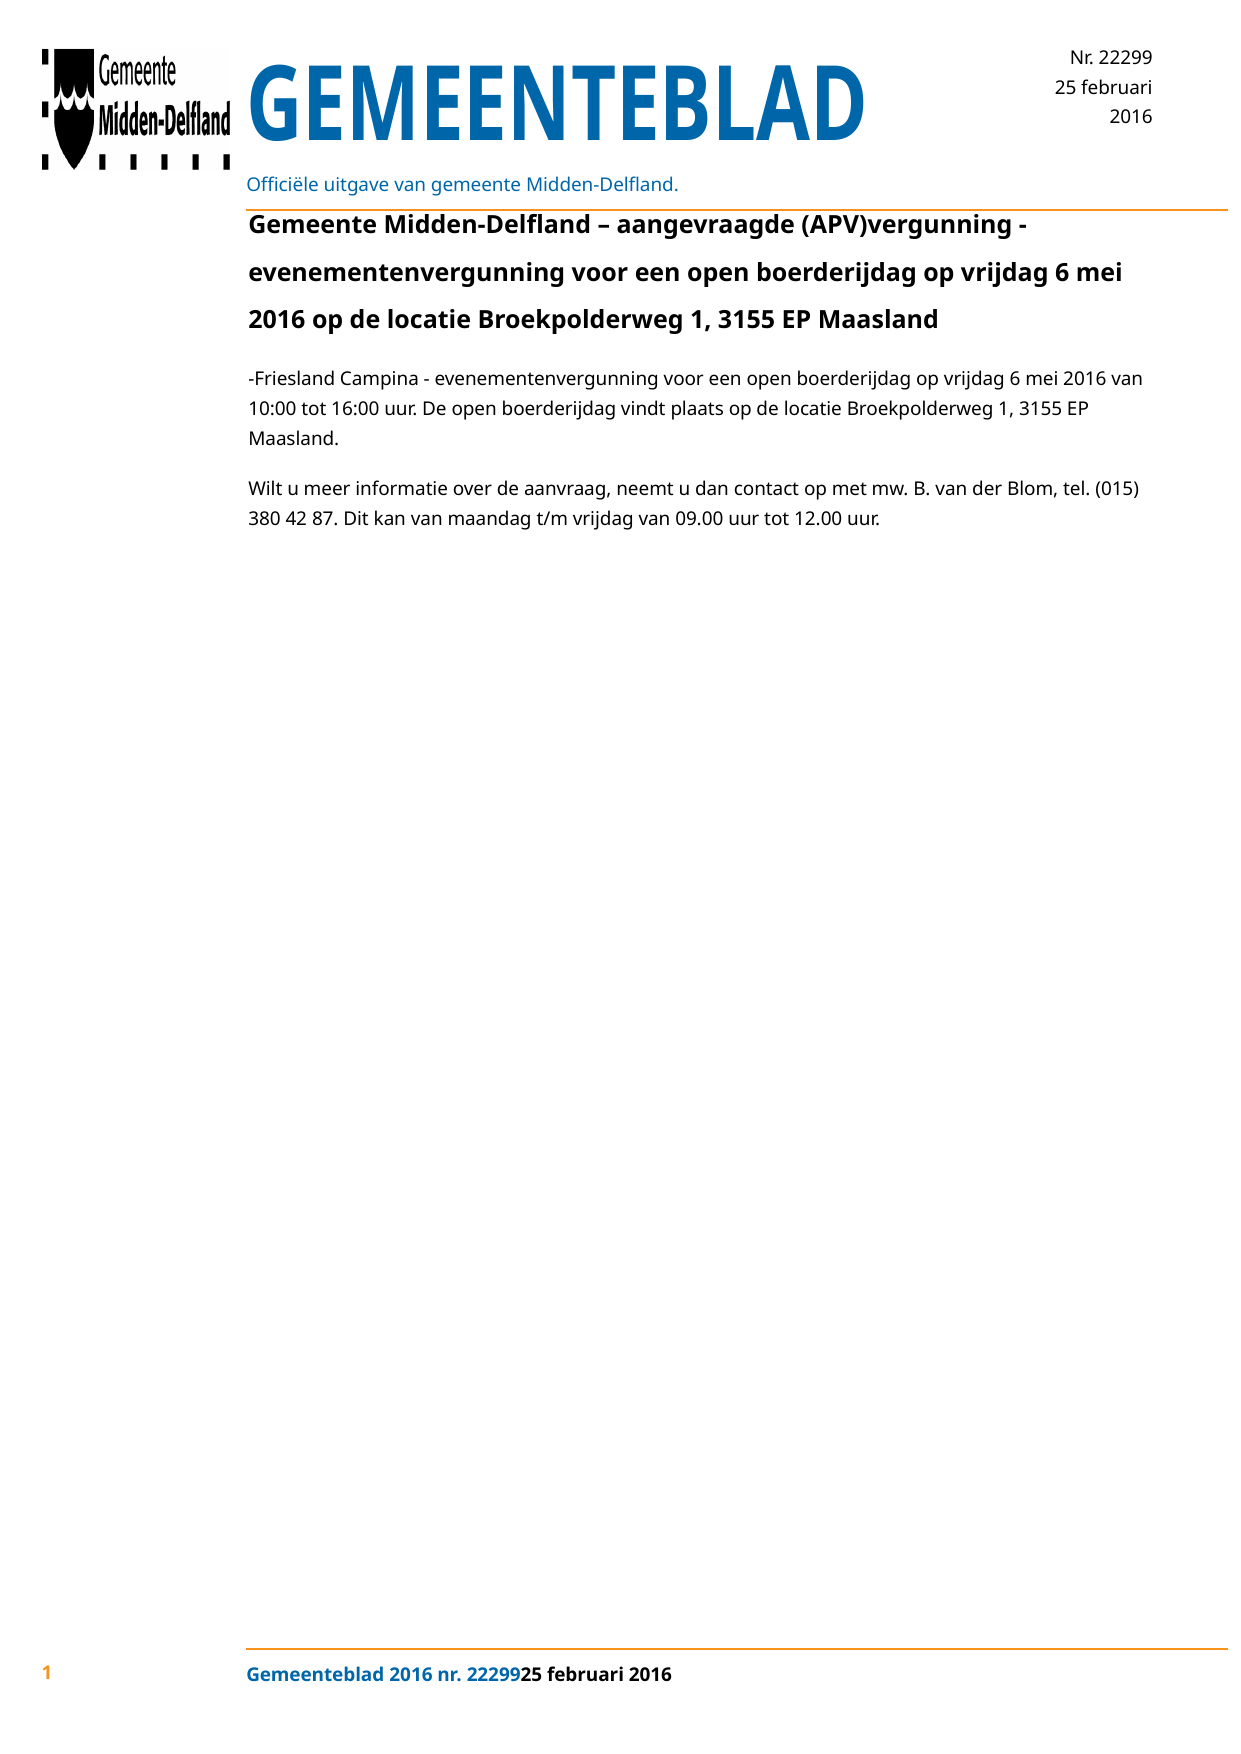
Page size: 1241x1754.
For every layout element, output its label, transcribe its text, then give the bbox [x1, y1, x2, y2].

text -Friesland Campina - evenementenvergunning voor een open boerderijdag op vrijdag 6 mei 2016 van 10:00 tot 16:00 uur. De open boerderijdag vindt plaats op de locatie Broekpolderweg 1, 3155 EP Maasland. [248, 366, 1152, 450]
text Wilt u meer informatie over de aanvraag, neemt u dan contact op met mw. B. van der Blom, tel. (015) 380 42 87. Dit kan van maandag t/m vrijdag van 09.00 uur tot 12.00 uur. [248, 475, 1152, 530]
picture [41, 47, 231, 172]
text Gemeente Midden-Delfland – aangevraagde (APV)vergunning - evenementenvergunning voor een open boerderijdag op vrijdag 6 mei 2016 op de locatie Broekpolderweg 1, 3155 EP Maasland [248, 211, 1152, 336]
